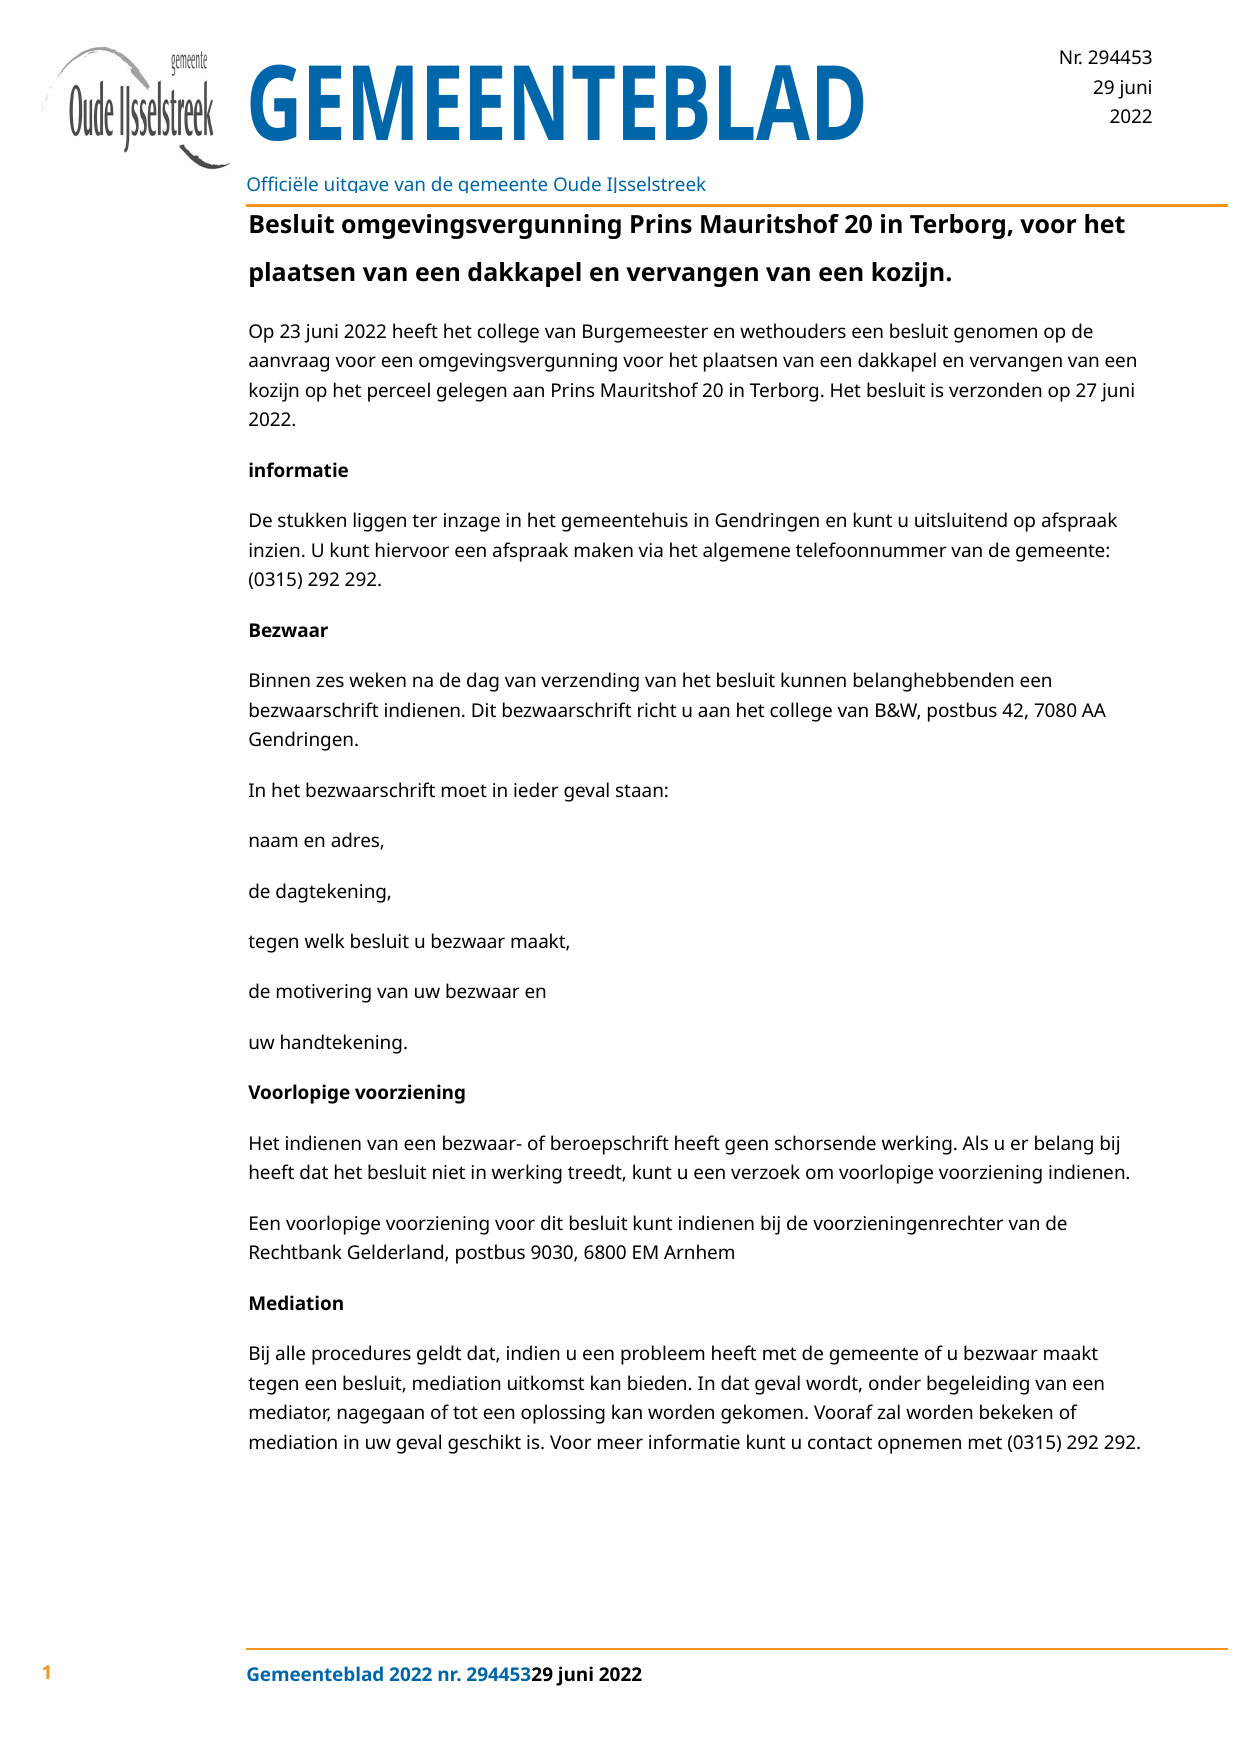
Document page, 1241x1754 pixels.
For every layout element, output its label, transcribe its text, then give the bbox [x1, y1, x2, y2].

text naam en adres, [248, 827, 1152, 853]
text de dagtekening, [248, 878, 1152, 904]
text Binnen zes weken na de dag van verzending van het besluit kunnen belanghebbenden een bezwaarschrift indienen. Dit bezwaarschrift richt u aan het college van B&W, postbus 42, 7080 AA Gendringen. [248, 667, 1152, 752]
text Een voorlopige voorziening voor dit besluit kunt indienen bij de voorzieningenrechter van de Rechtbank Gelderland, postbus 9030, 6800 EM Arnhem [248, 1210, 1152, 1265]
text In het bezwaarschrift moet in ieder geval staan: [248, 777, 1152, 803]
text De stukken liggen ter inzage in het gemeentehuis in Gendringen en kunt u uitsluitend op afspraak inzien. U kunt hiervoor een afspraak maken via het algemene telefoonnummer van de gemeente: (0315) 292 292. [248, 507, 1152, 592]
text Bezwaar [248, 617, 1152, 643]
text informatie [248, 457, 1152, 483]
text Bij alle procedures geldt dat, indien u een probleem heeft met de gemeente of u bezwaar maakt tegen een besluit, mediation uitkomst kan bieden. In dat geval wordt, onder begeleiding van een mediator, nagegaan of tot een oplossing kan worden gekomen. Vooraf zal worden bekeken of mediation in uw geval geschikt is. Voor meer informatie kunt u contact opnemen met (0315) 292 292. [248, 1340, 1152, 1455]
text Besluit omgevingsvergunning Prins Mauritshof 20 in Terborg, voor het plaatsen van een dakkapel en vervangen van een kozijn. [248, 207, 1152, 288]
text tegen welk besluit u bezwaar maakt, [248, 928, 1152, 954]
text Op 23 juni 2022 heeft het college van Burgemeester en wethouders een besluit genomen op de aanvraag voor een omgevingsvergunning voor het plaatsen van een dakkapel en vervangen van een kozijn op het perceel gelegen aan Prins Mauritshof 20 in Terborg. Het besluit is verzonden op 27 juni 2022. [248, 318, 1152, 432]
text de motivering van uw bezwaar en [248, 979, 1152, 1004]
text Voorlopige voorziening [248, 1079, 1152, 1105]
text Het indienen van een bezwaar- of beroepschrift heeft geen schorsende werking. Als u er belang bij heeft dat het besluit niet in werking treedt, kunt u een verzoek om voorlopige voorziening indienen. [248, 1130, 1152, 1185]
text Mediation [248, 1290, 1152, 1316]
picture [41, 47, 231, 172]
text uw handtekening. [248, 1029, 1152, 1055]
